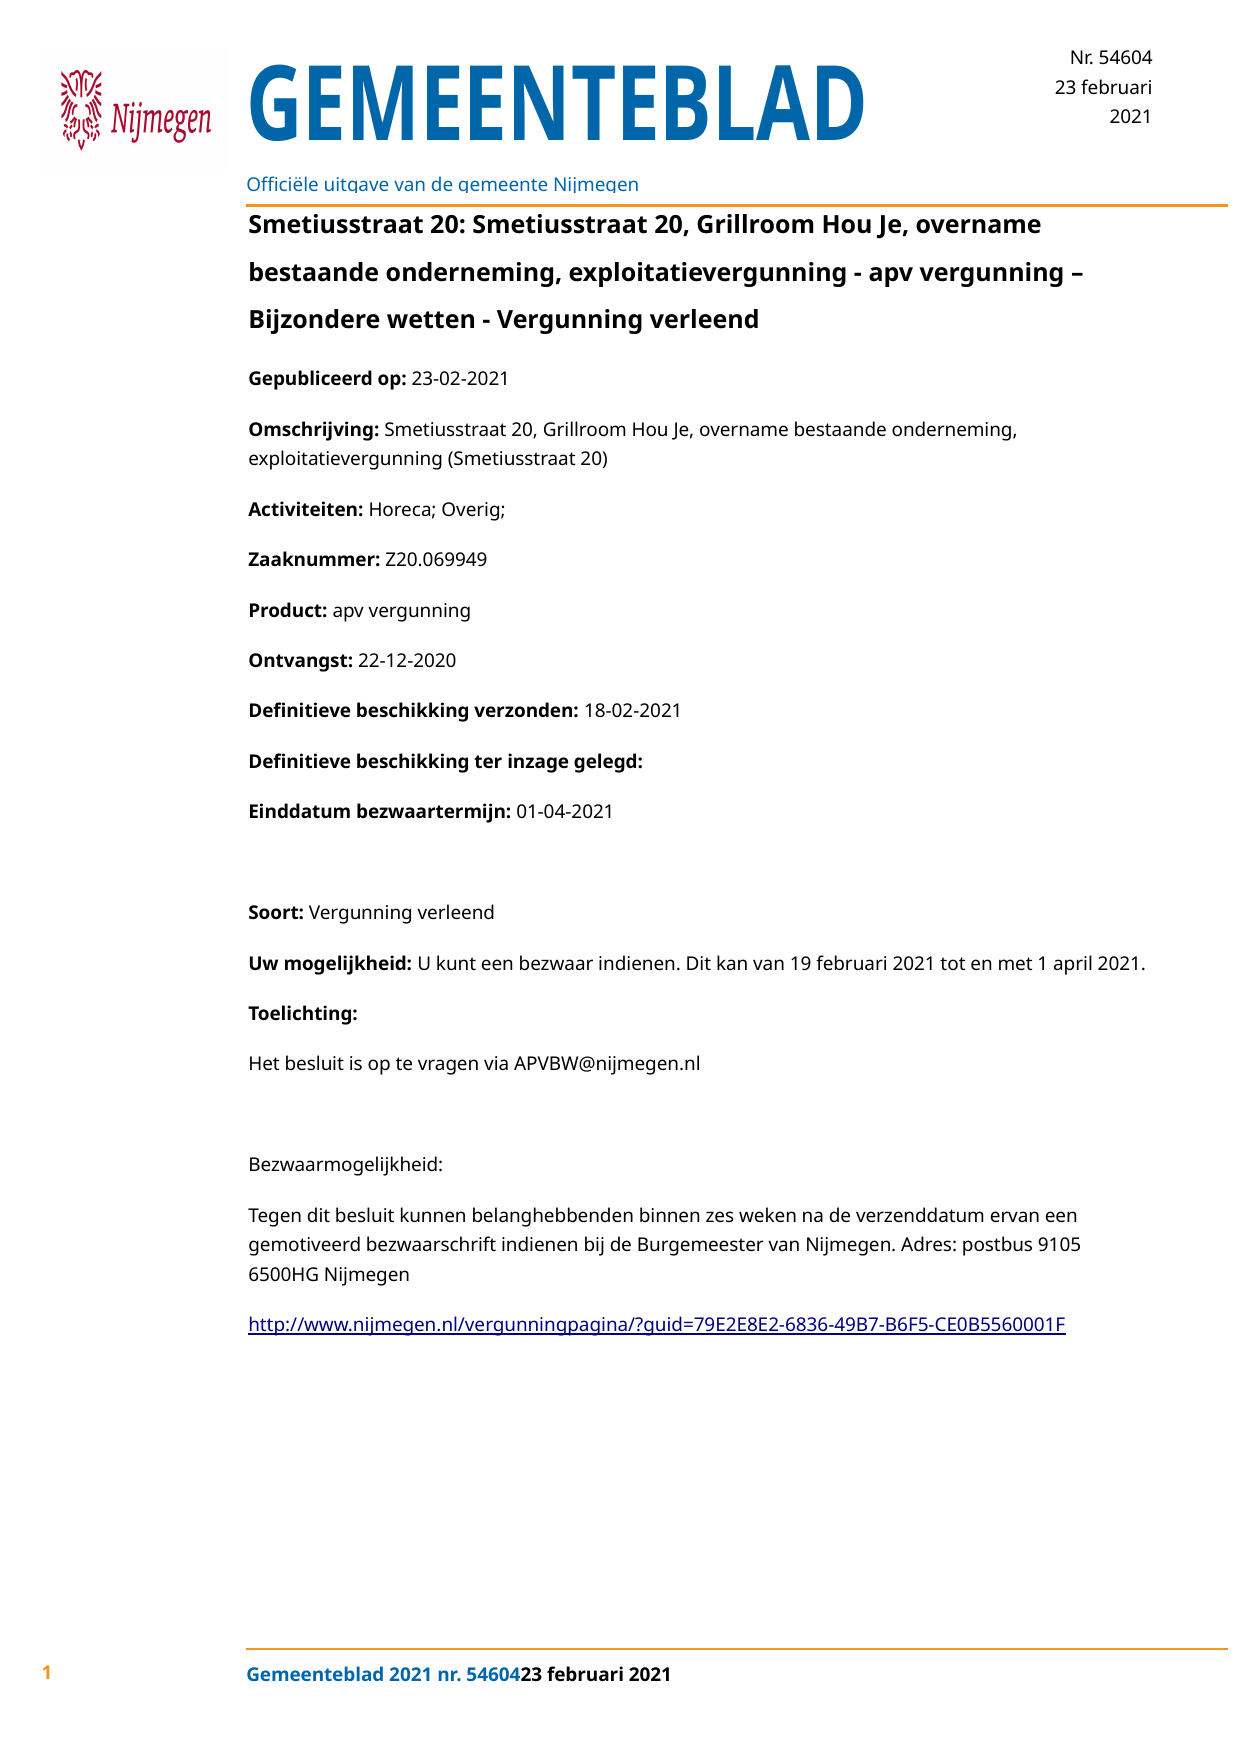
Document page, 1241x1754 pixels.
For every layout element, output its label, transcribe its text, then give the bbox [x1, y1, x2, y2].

text Smetiusstraat 20: Smetiusstraat 20, Grillroom Hou Je, overname bestaande onderneming, exploitatievergunning - apv vergunning – Bijzondere wetten - Vergunning verleend [248, 207, 1152, 336]
text Einddatum bezwaartermijn: 01-04-2021 [248, 798, 1152, 824]
text Product: apv vergunning [248, 597, 1152, 622]
picture [41, 47, 231, 172]
text Gepubliceerd op: 23-02-2021 [248, 366, 1152, 391]
text Toelichting: [248, 1000, 1152, 1026]
text Ontvangst: 22-12-2020 [248, 647, 1152, 673]
text Uw mogelijkheid: U kunt een bezwaar indienen. Dit kan van 19 februari 2021 tot en met 1 april 2021. [248, 950, 1152, 975]
text Definitieve beschikking verzonden: 18-02-2021 [248, 698, 1152, 723]
text Zaaknummer: Z20.069949 [248, 546, 1152, 572]
text Tegen dit besluit kunnen belanghebbenden binnen zes weken na de verzenddatum ervan een gemotiveerd bezwaarschrift indienen bij de Burgemeester van Nijmegen. Adres: postbus 9105 6500HG Nijmegen [248, 1202, 1152, 1287]
text Activiteiten: Horeca; Overig; [248, 496, 1152, 522]
text Bezwaarmogelijkheid: [248, 1151, 1152, 1177]
text Definitieve beschikking ter inzage gelegd: [248, 748, 1152, 774]
text Omschrijving: Smetiusstraat 20, Grillroom Hou Je, overname bestaande onderneming, exploitatievergunning (Smetiusstraat 20) [248, 416, 1152, 471]
text Soort: Vergunning verleend [248, 899, 1152, 925]
text http://www.nijmegen.nl/vergunningpagina/?guid=79E2E8E2-6836-49B7-B6F5-CE0B5560001F [248, 1311, 1152, 1337]
text Het besluit is op te vragen via APVBW@nijmegen.nl [248, 1051, 1152, 1076]
